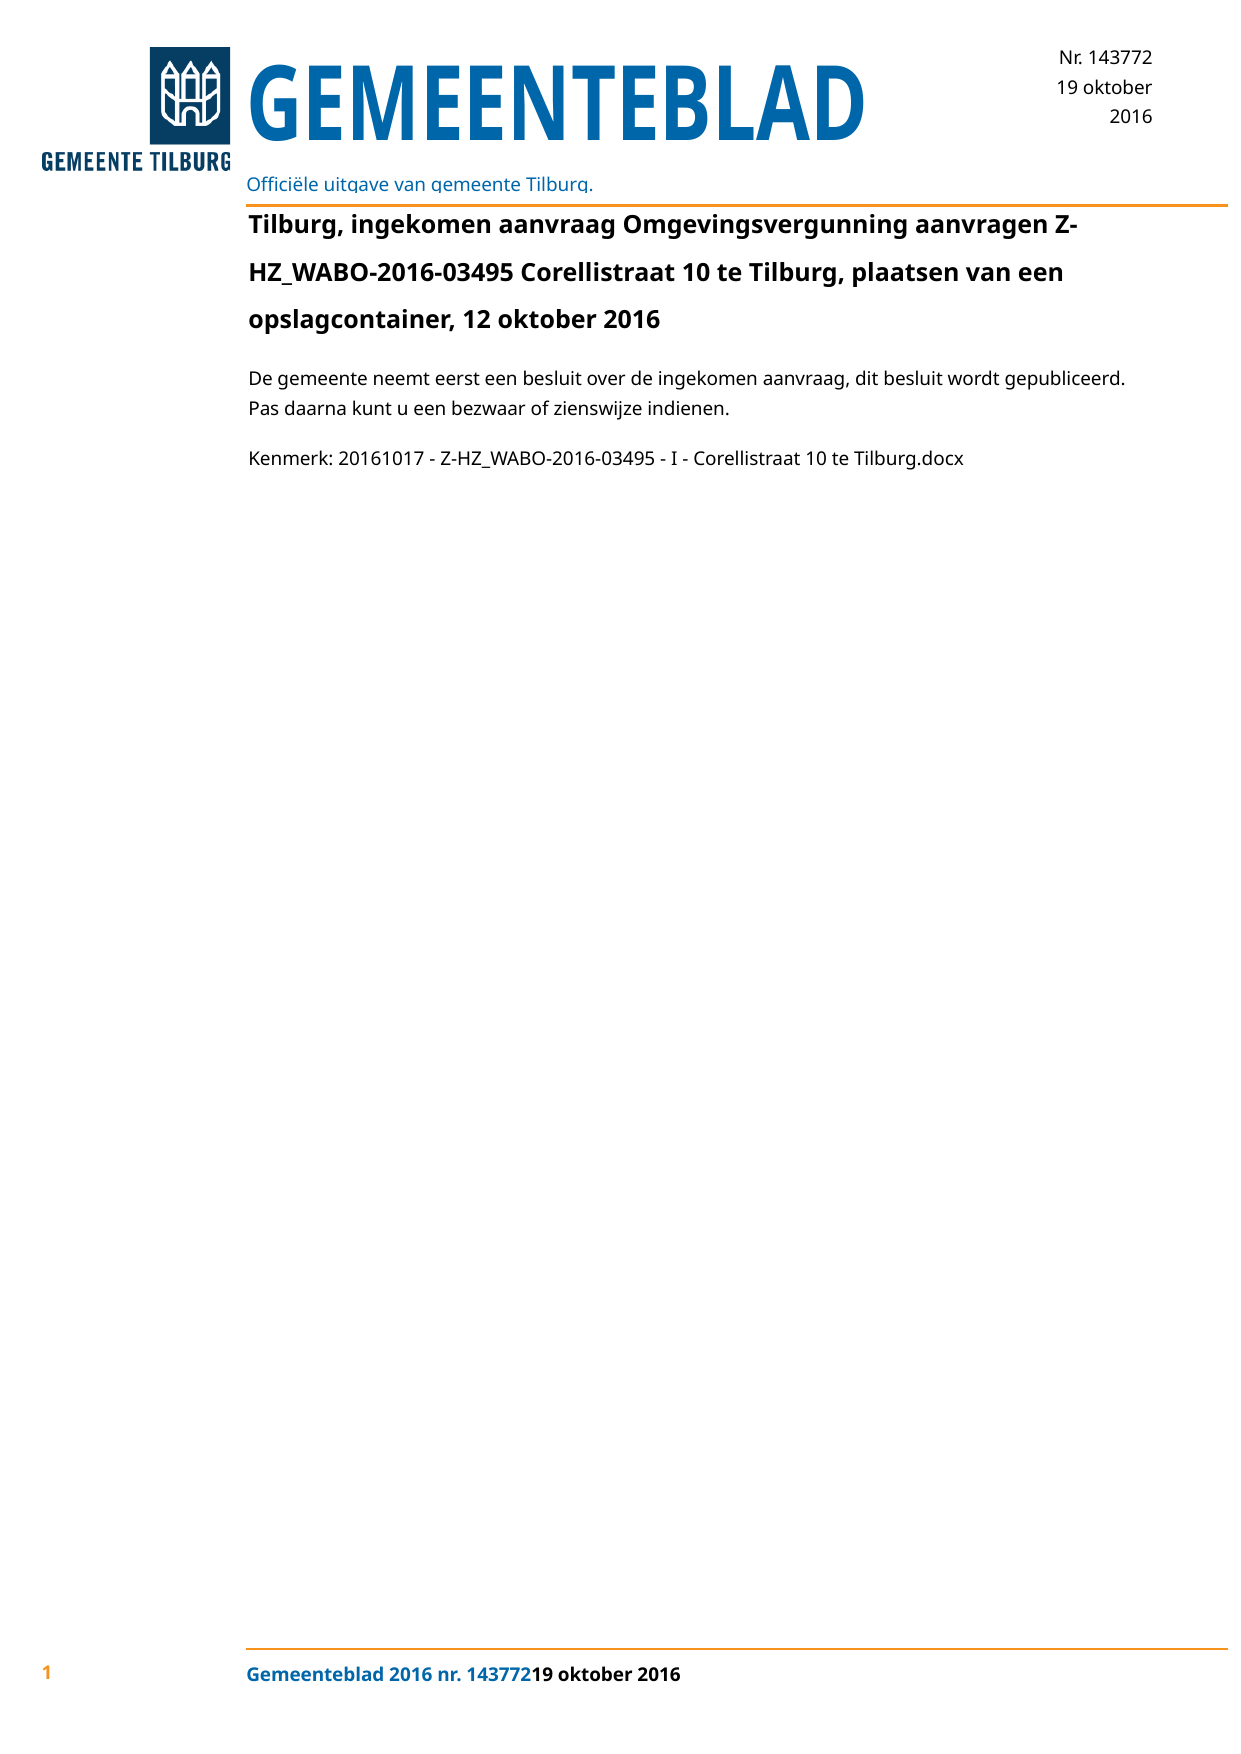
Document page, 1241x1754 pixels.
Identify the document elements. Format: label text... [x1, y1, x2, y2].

picture [41, 47, 231, 172]
text De gemeente neemt eerst een besluit over de ingekomen aanvraag, dit besluit wordt gepubliceerd. Pas daarna kunt u een bezwaar of zienswijze indienen. [248, 366, 1152, 421]
text Kenmerk: 20161017 - Z-HZ_WABO-2016-03495 - I - Corellistraat 10 te Tilburg.docx [248, 446, 1152, 471]
text Tilburg, ingekomen aanvraag Omgevingsvergunning aanvragen Z-HZ_WABO-2016-03495 Corellistraat 10 te Tilburg, plaatsen van een opslagcontainer, 12 oktober 2016 [248, 207, 1152, 336]
